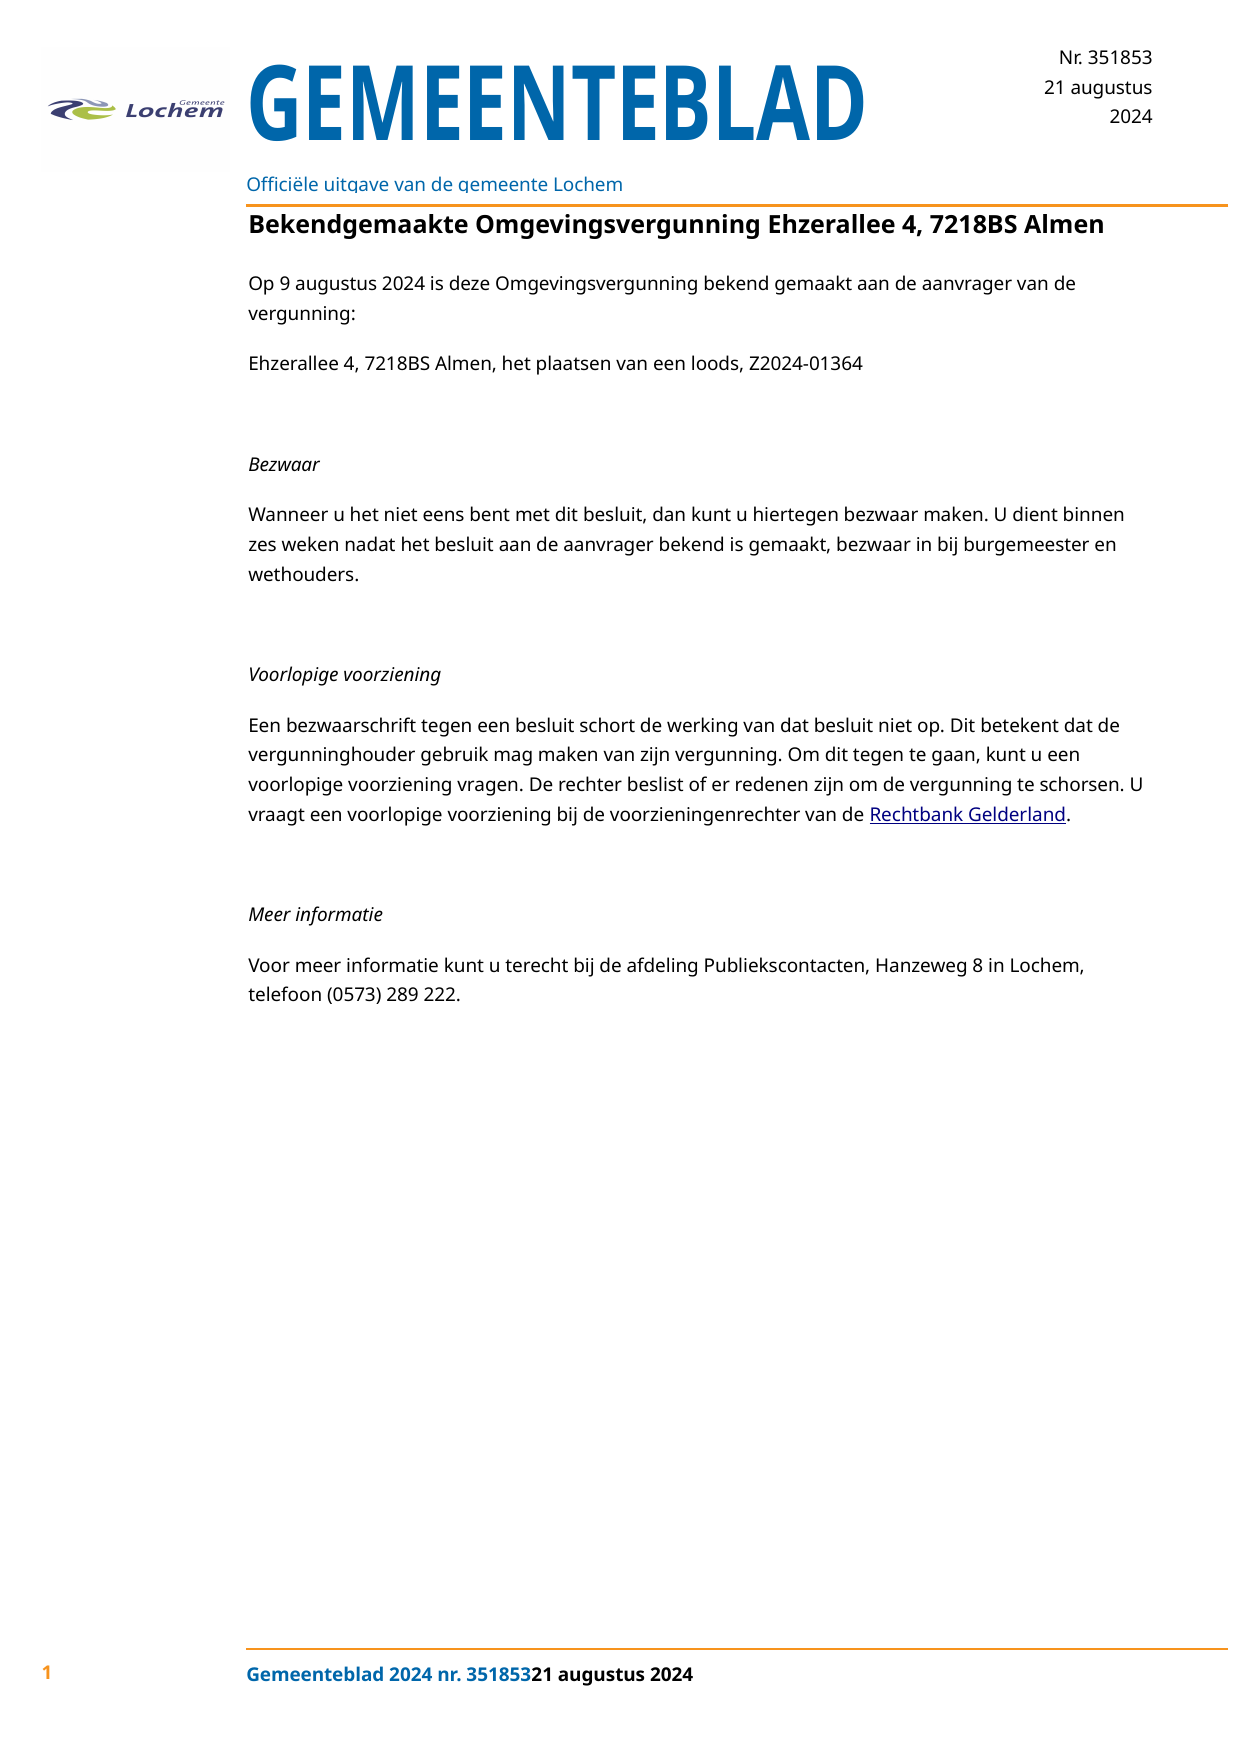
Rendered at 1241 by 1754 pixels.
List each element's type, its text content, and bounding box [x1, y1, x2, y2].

text Bezwaar [248, 451, 1152, 477]
picture [41, 47, 231, 172]
text Meer informatie [248, 902, 1152, 927]
text Een bezwaarschrift tegen een besluit schort de werking van dat besluit niet op. Dit betekent dat de vergunninghouder gebruik mag maken van zijn vergunning. Om dit tegen te gaan, kunt u een voorlopige voorziening vragen. De rechter beslist of er redenen zijn om de vergunning te schorsen. U vraagt een voorlopige voorziening bij de voorzieningenrechter van de Rechtbank Gelderland. [248, 712, 1152, 826]
text Wanneer u het niet eens bent met dit besluit, dan kunt u hiertegen bezwaar maken. U dient binnen zes weken nadat het besluit aan de aanvrager bekend is gemaakt, bezwaar in bij burgemeester en wethouders. [248, 502, 1152, 586]
text Ehzerallee 4, 7218BS Almen, het plaatsen van een loods, Z2024-01364 [248, 350, 1152, 376]
text Op 9 augustus 2024 is deze Omgevingsvergunning bekend gemaakt aan de aanvrager van de vergunning: [248, 270, 1152, 326]
text Voorlopige voorziening [248, 662, 1152, 687]
text Bekendgemaakte Omgevingsvergunning Ehzerallee 4, 7218BS Almen [248, 207, 1152, 241]
text Voor meer informatie kunt u terecht bij de afdeling Publiekscontacten, Hanzeweg 8 in Lochem, telefoon (0573) 289 222. [248, 952, 1152, 1007]
